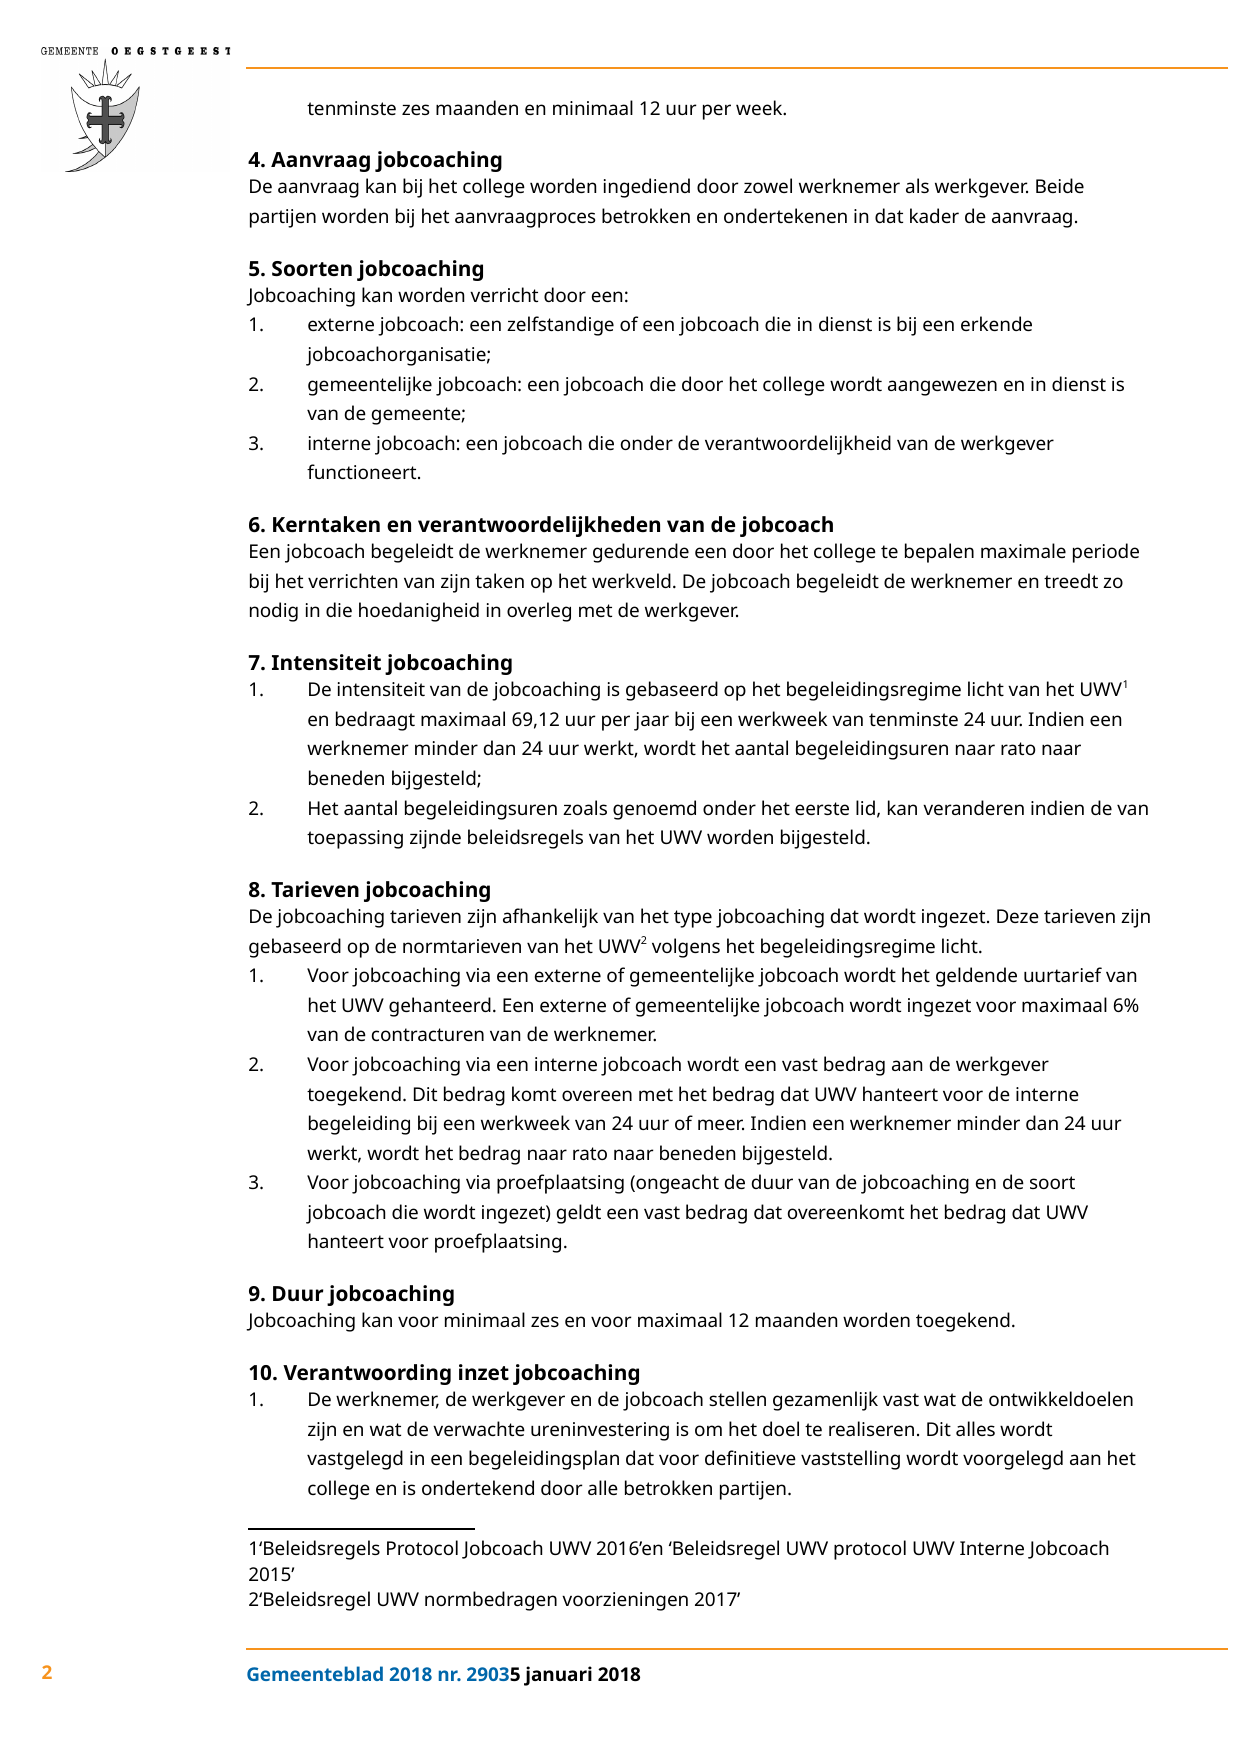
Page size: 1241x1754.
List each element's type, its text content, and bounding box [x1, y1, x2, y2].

list externe jobcoach: een zelfstandige of een jobcoach die in dienst is bij een erkende jobcoachorganisatie; [248, 312, 1152, 367]
text Jobcoaching kan voor minimaal zes en voor maximaal 12 maanden worden toegekend. [248, 1307, 1152, 1333]
text 5. Soorten jobcoaching [248, 254, 1152, 282]
list interne jobcoach: een jobcoach die onder de verantwoordelijkheid van de werkgever functioneert. [248, 430, 1152, 485]
list Voor jobcoaching via proefplaatsing (ongeacht de duur van de jobcoaching en de soort jobcoach die wordt ingezet) geldt een vast bedrag dat overeenkomt het bedrag dat UWV hanteert voor proefplaatsing. [248, 1169, 1152, 1254]
text De aanvraag kan bij het college worden ingediend door zowel werknemer als werkgever. Beide partijen worden bij het aanvraagproces betrokken en ondertekenen in dat kader de aanvraag. [248, 174, 1152, 229]
list tenminste zes maanden en minimaal 12 uur per week. [248, 95, 1152, 121]
picture [41, 47, 231, 172]
text ‘Beleidsregel UWV normbedragen voorzieningen 2017’ [248, 1586, 1152, 1612]
text 6. Kerntaken en verantwoordelijkheden van de jobcoach [248, 510, 1152, 538]
list ‘Beleidsregels Protocol Jobcoach UWV 2016’en ‘Beleidsregel UWV protocol UWV Interne Jobcoach 2015’ [248, 1535, 1152, 1586]
list De werknemer, de werkgever en de jobcoach stellen gezamenlijk vast wat de ontwikkeldoelen zijn en wat de verwachte ureninvestering is om het doel te realiseren. Dit alles wordt vastgelegd in een begeleidingsplan dat voor definitieve vaststelling wordt voorgelegd aan het college en is ondertekend door alle betrokken partijen. [248, 1386, 1152, 1501]
list Voor jobcoaching via een interne jobcoach wordt een vast bedrag aan de werkgever toegekend. Dit bedrag komt overeen met het bedrag dat UWV hanteert voor de interne begeleiding bij een werkweek van 24 uur of meer. Indien een werknemer minder dan 24 uur werkt, wordt het bedrag naar rato naar beneden bijgesteld. [248, 1051, 1152, 1166]
list Het aantal begeleidingsuren zoals genoemd onder het eerste lid, kan veranderen indien de van toepassing zijnde beleidsregels van het UWV worden bijgesteld. [248, 795, 1152, 850]
text Een jobcoach begeleidt de werknemer gedurende een door het college te bepalen maximale periode bij het verrichten van zijn taken op het werkveld. De jobcoach begeleidt de werknemer en treedt zo nodig in die hoedanigheid in overleg met de werkgever. [248, 538, 1152, 623]
text 8. Tarieven jobcoaching [248, 875, 1152, 903]
text 4. Aanvraag jobcoaching [248, 145, 1152, 174]
text 9. Duur jobcoaching [248, 1279, 1152, 1307]
list De intensiteit van de jobcoaching is gebaseerd op het begeleidingsregime licht van het UWV en bedraagt maximaal 69,12 uur per jaar bij een werkweek van tenminste 24 uur. Indien een werknemer minder dan 24 uur werkt, wordt het aantal begeleidingsuren naar rato naar beneden bijgesteld; [248, 676, 1152, 791]
text De jobcoaching tarieven zijn afhankelijk van het type jobcoaching dat wordt ingezet. Deze tarieven zijn gebaseerd op de normtarieven van het UWV volgens het begeleidingsregime licht. [248, 903, 1152, 958]
text 7. Intensiteit jobcoaching [248, 648, 1152, 676]
text Jobcoaching kan worden verricht door een: [248, 282, 1152, 308]
text 10. Verantwoording inzet jobcoaching [248, 1358, 1152, 1386]
list gemeentelijke jobcoach: een jobcoach die door het college wordt aangewezen en in dienst is van de gemeente; [248, 371, 1152, 426]
list Voor jobcoaching via een externe of gemeentelijke jobcoach wordt het geldende uurtarief van het UWV gehanteerd. Een externe of gemeentelijke jobcoach wordt ingezet voor maximaal 6% van de contracturen van de werknemer. [248, 962, 1152, 1047]
